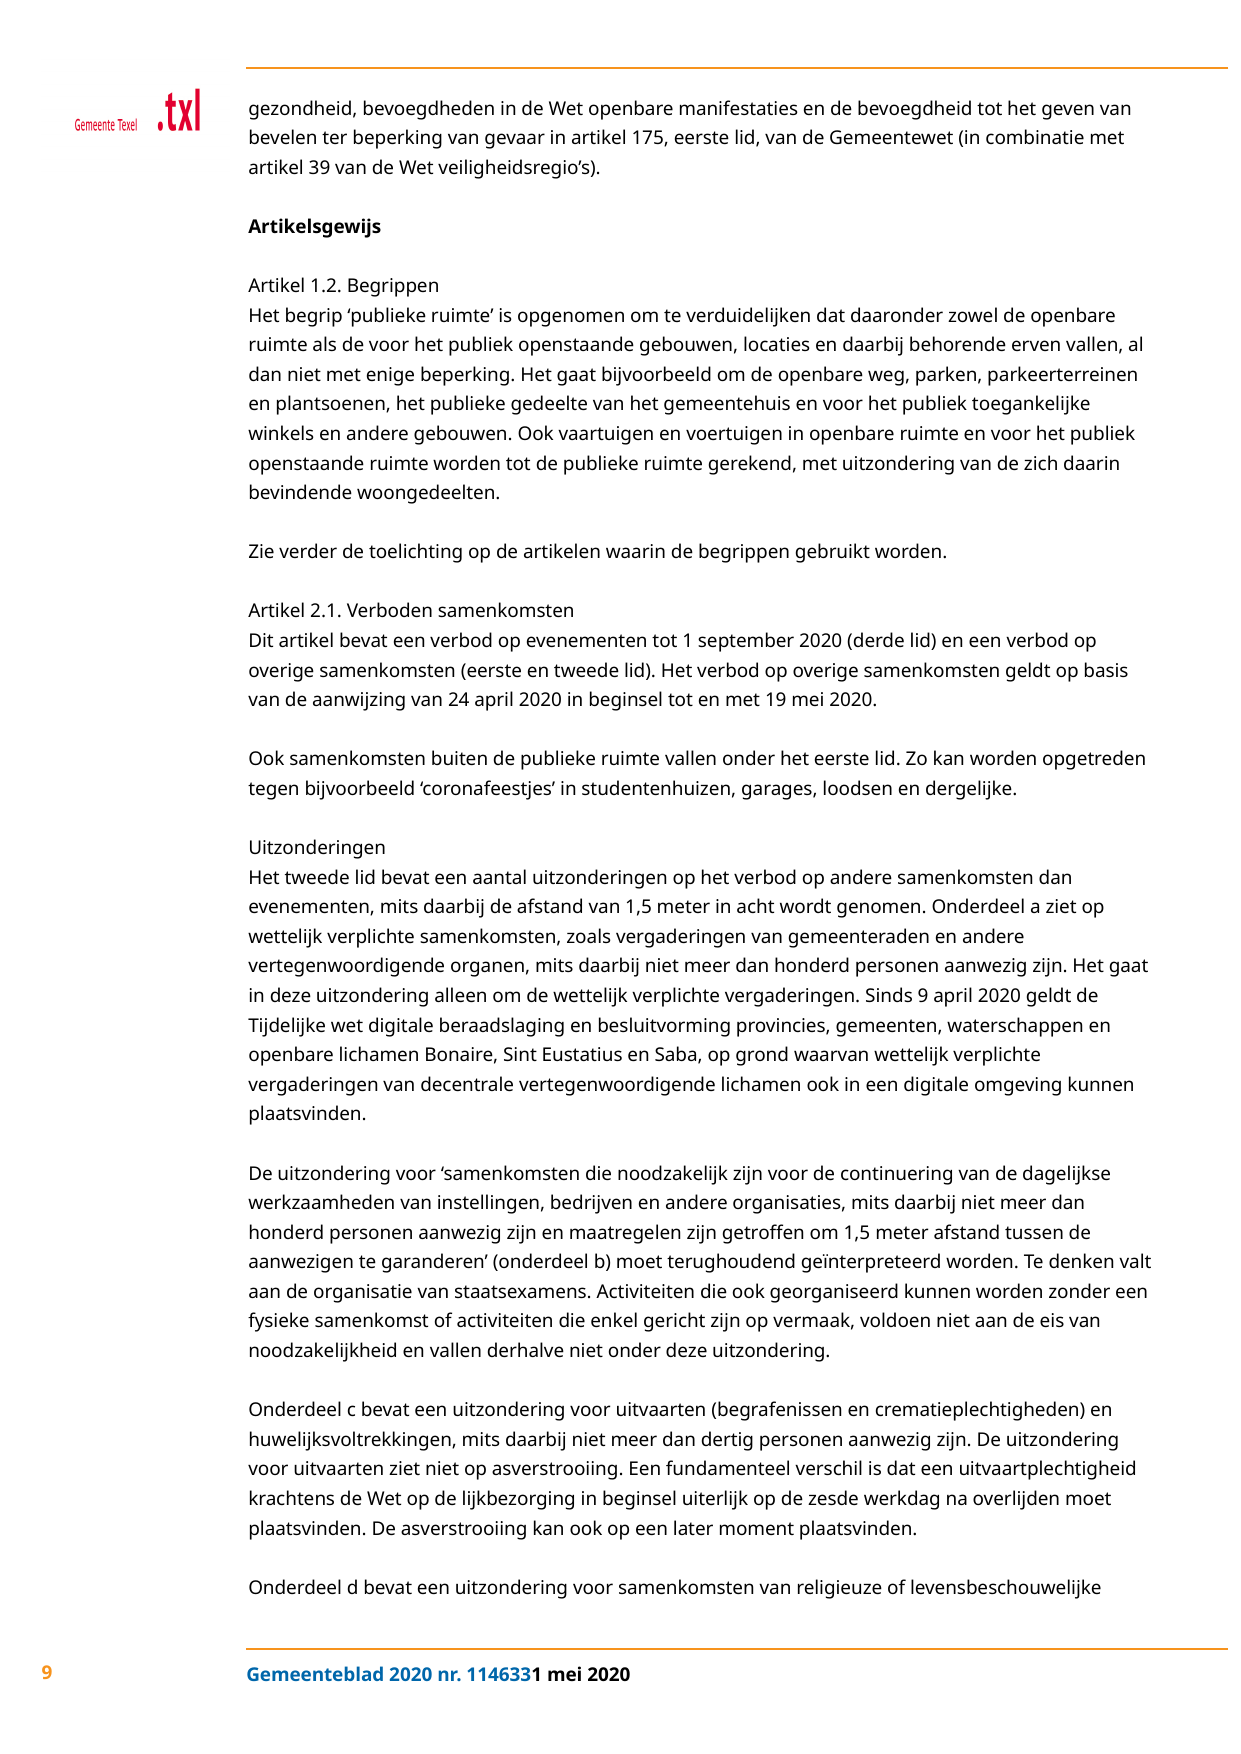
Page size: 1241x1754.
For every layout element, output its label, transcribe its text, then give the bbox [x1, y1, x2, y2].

text Het tweede lid bevat een aantal uitzonderingen op het verbod op andere samenkomsten dan evenementen, mits daarbij de afstand van 1,5 meter in acht wordt genomen. Onderdeel a ziet op wettelijk verplichte samenkomsten, zoals vergaderingen van gemeenteraden en andere vertegenwoordigende organen, mits daarbij niet meer dan honderd personen aanwezig zijn. Het gaat in deze uitzondering alleen om de wettelijk verplichte vergaderingen. Sinds 9 april 2020 geldt de Tijdelijke wet digitale beraadslaging en besluitvorming provincies, gemeenten, waterschappen en openbare lichamen Bonaire, Sint Eustatius en Saba, op grond waarvan wettelijk verplichte vergaderingen van decentrale vertegenwoordigende lichamen ook in een digitale omgeving kunnen plaatsvinden. [248, 864, 1152, 1126]
text Artikel 2.1. Verboden samenkomsten [248, 598, 1152, 623]
text Artikel 1.2. Begrippen [248, 272, 1152, 298]
text Het begrip ‘publieke ruimte’ is opgenomen om te verduidelijken dat daaronder zowel de openbare ruimte als de voor het publiek openstaande gebouwen, locaties en daarbij behorende erven vallen, al dan niet met enige beperking. Het gaat bijvoorbeeld om de openbare weg, parken, parkeerterreinen en plantsoenen, het publieke gedeelte van het gemeentehuis en voor het publiek toegankelijke winkels en andere gebouwen. Ook vaartuigen en voertuigen in openbare ruimte en voor het publiek openstaande ruimte worden tot de publieke ruimte gerekend, met uitzondering van de zich daarin bevindende woongedeelten. [248, 302, 1152, 505]
text Ook samenkomsten buiten de publieke ruimte vallen onder het eerste lid. Zo kan worden opgetreden tegen bijvoorbeeld ‘coronafeestjes’ in studentenhuizen, garages, loodsen en dergelijke. [248, 746, 1152, 801]
text Uitzonderingen [248, 834, 1152, 860]
text Artikelsgewijs [248, 213, 1152, 239]
text Onderdeel c bevat een uitzondering voor uitvaarten (begrafenissen en crematieplechtigheden) en huwelijksvoltrekkingen, mits daarbij niet meer dan dertig personen aanwezig zijn. De uitzondering voor uitvaarten ziet niet op asverstrooiing. Een fundamenteel verschil is dat een uitvaartplechtigheid krachtens de Wet op de lijkbezorging in beginsel uiterlijk op de zesde werkdag na overlijden moet plaatsvinden. De asverstrooiing kan ook op een later moment plaatsvinden. [248, 1396, 1152, 1541]
text gezondheid, bevoegdheden in de Wet openbare manifestaties en de bevoegdheid tot het geven van bevelen ter beperking van gevaar in artikel 175, eerste lid, van de Gemeentewet (in combinatie met artikel 39 van de Wet veiligheidsregio’s). [248, 95, 1152, 180]
text De uitzondering voor ‘samenkomsten die noodzakelijk zijn voor de continuering van de dagelijkse werkzaamheden van instellingen, bedrijven en andere organisaties, mits daarbij niet meer dan honderd personen aanwezig zijn en maatregelen zijn getroffen om 1,5 meter afstand tussen de aanwezigen te garanderen’ (onderdeel b) moet terughoudend geïnterpreteerd worden. Te denken valt aan de organisatie van staatsexamens. Activiteiten die ook georganiseerd kunnen worden zonder een fysieke samenkomst of activiteiten die enkel gericht zijn op vermaak, voldoen niet aan de eis van noodzakelijkheid en vallen derhalve niet onder deze uitzondering. [248, 1160, 1152, 1363]
picture [41, 47, 231, 172]
text Onderdeel d bevat een uitzondering voor samenkomsten van religieuze of levensbeschouwelijke [248, 1574, 1152, 1600]
text Dit artikel bevat een verbod op evenementen tot 1 september 2020 (derde lid) en een verbod op overige samenkomsten (eerste en tweede lid). Het verbod op overige samenkomsten geldt op basis van de aanwijzing van 24 april 2020 in beginsel tot en met 19 mei 2020. [248, 627, 1152, 712]
text Zie verder de toelichting op de artikelen waarin de begrippen gebruikt worden. [248, 538, 1152, 564]
